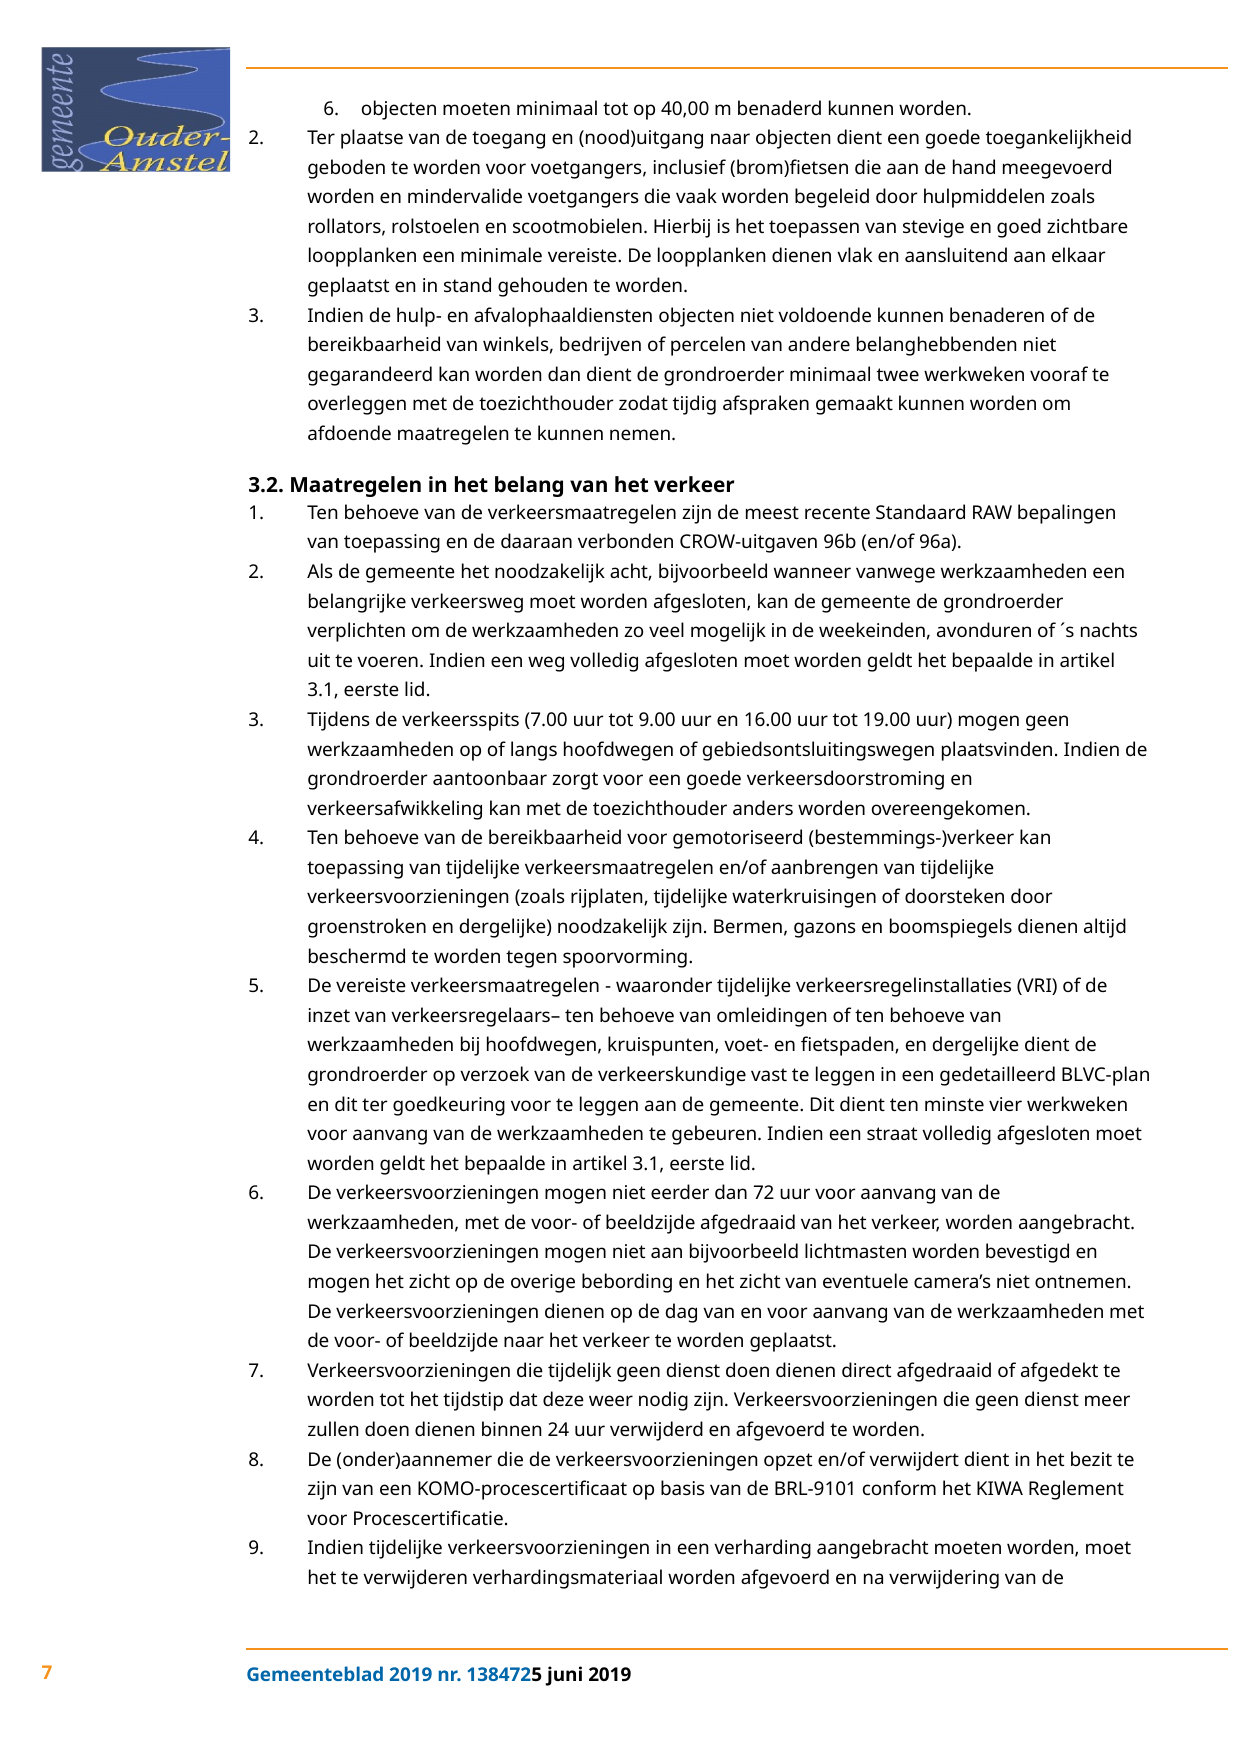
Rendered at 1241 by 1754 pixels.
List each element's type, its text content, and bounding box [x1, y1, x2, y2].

list Indien de hulp- en afvalophaaldiensten objecten niet voldoende kunnen benaderen of de bereikbaarheid van winkels, bedrijven of percelen van andere belanghebbenden niet gegarandeerd kan worden dan dient de grondroerder minimaal twee werkweken vooraf te overleggen met de toezichthouder zodat tijdig afspraken gemaakt kunnen worden om afdoende maatregelen te kunnen nemen. [248, 302, 1152, 446]
list objecten moeten minimaal tot op 40,00 m benaderd kunnen worden. [323, 95, 1152, 121]
list De verkeersvoorzieningen mogen niet eerder dan 72 uur voor aanvang van de werkzaamheden, met de voor- of beeldzijde afgedraaid van het verkeer, worden aangebracht. De verkeersvoorzieningen mogen niet aan bijvoorbeeld lichtmasten worden bevestigd en mogen het zicht op de overige bebording en het zicht van eventuele camera’s niet ontnemen. De verkeersvoorzieningen dienen op de dag van en voor aanvang van de werkzaamheden met de voor- of beeldzijde naar het verkeer te worden geplaatst. [248, 1179, 1152, 1353]
list Ten behoeve van de bereikbaarheid voor gemotoriseerd (bestemmings-)verkeer kan toepassing van tijdelijke verkeersmaatregelen en/of aanbrengen van tijdelijke verkeersvoorzieningen (zoals rijplaten, tijdelijke waterkruisingen of doorsteken door groenstroken en dergelijke) noodzakelijk zijn. Bermen, gazons en boomspiegels dienen altijd beschermd te worden tegen spoorvorming. [248, 824, 1152, 968]
list Ten behoeve van de verkeersmaatregelen zijn de meest recente Standaard RAW bepalingen van toepassing en de daaraan verbonden CROW-uitgaven 96b (en/of 96a). [248, 499, 1152, 554]
picture [41, 47, 231, 172]
text 3.2. Maatregelen in het belang van het verkeer [248, 471, 1152, 499]
list Indien tijdelijke verkeersvoorzieningen in een verharding aangebracht moeten worden, moet het te verwijderen verhardingsmateriaal worden afgevoerd en na verwijdering van de [248, 1534, 1152, 1590]
list Ter plaatse van de toegang en (nood)uitgang naar objecten dient een goede toegankelijkheid geboden te worden voor voetgangers, inclusief (brom)fietsen die aan de hand meegevoerd worden en mindervalide voetgangers die vaak worden begeleid door hulpmiddelen zoals rollators, rolstoelen en scootmobielen. Hierbij is het toepassen van stevige en goed zichtbare loopplanken een minimale vereiste. De loopplanken dienen vlak en aansluitend aan elkaar geplaatst en in stand gehouden te worden. [248, 124, 1152, 298]
list Verkeersvoorzieningen die tijdelijk geen dienst doen dienen direct afgedraaid of afgedekt te worden tot het tijdstip dat deze weer nodig zijn. Verkeersvoorzieningen die geen dienst meer zullen doen dienen binnen 24 uur verwijderd en afgevoerd te worden. [248, 1357, 1152, 1442]
list De vereiste verkeersmaatregelen - waaronder tijdelijke verkeersregelinstallaties (VRI) of de inzet van verkeersregelaars– ten behoeve van omleidingen of ten behoeve van werkzaamheden bij hoofdwegen, kruispunten, voet- en fietspaden, en dergelijke dient de grondroerder op verzoek van de verkeerskundige vast te leggen in een gedetailleerd BLVC-plan en dit ter goedkeuring voor te leggen aan de gemeente. Dit dient ten minste vier werkweken voor aanvang van de werkzaamheden te gebeuren. Indien een straat volledig afgesloten moet worden geldt het bepaalde in artikel 3.1, eerste lid. [248, 972, 1152, 1176]
list De (onder)aannemer die de verkeersvoorzieningen opzet en/of verwijdert dient in het bezit te zijn van een KOMO-procescertificaat op basis van de BRL-9101 conform het KIWA Reglement voor Procescertificatie. [248, 1446, 1152, 1531]
list Als de gemeente het noodzakelijk acht, bijvoorbeeld wanneer vanwege werkzaamheden een belangrijke verkeersweg moet worden afgesloten, kan de gemeente de grondroerder verplichten om de werkzaamheden zo veel mogelijk in de weekeinden, avonduren of ´s nachts uit te voeren. Indien een weg volledig afgesloten moet worden geldt het bepaalde in artikel 3.1, eerste lid. [248, 558, 1152, 702]
list Tijdens de verkeersspits (7.00 uur tot 9.00 uur en 16.00 uur tot 19.00 uur) mogen geen werkzaamheden op of langs hoofdwegen of gebiedsontsluitingswegen plaatsvinden. Indien de grondroerder aantoonbaar zorgt voor een goede verkeersdoorstroming en verkeersafwikkeling kan met de toezichthouder anders worden overeengekomen. [248, 706, 1152, 821]
